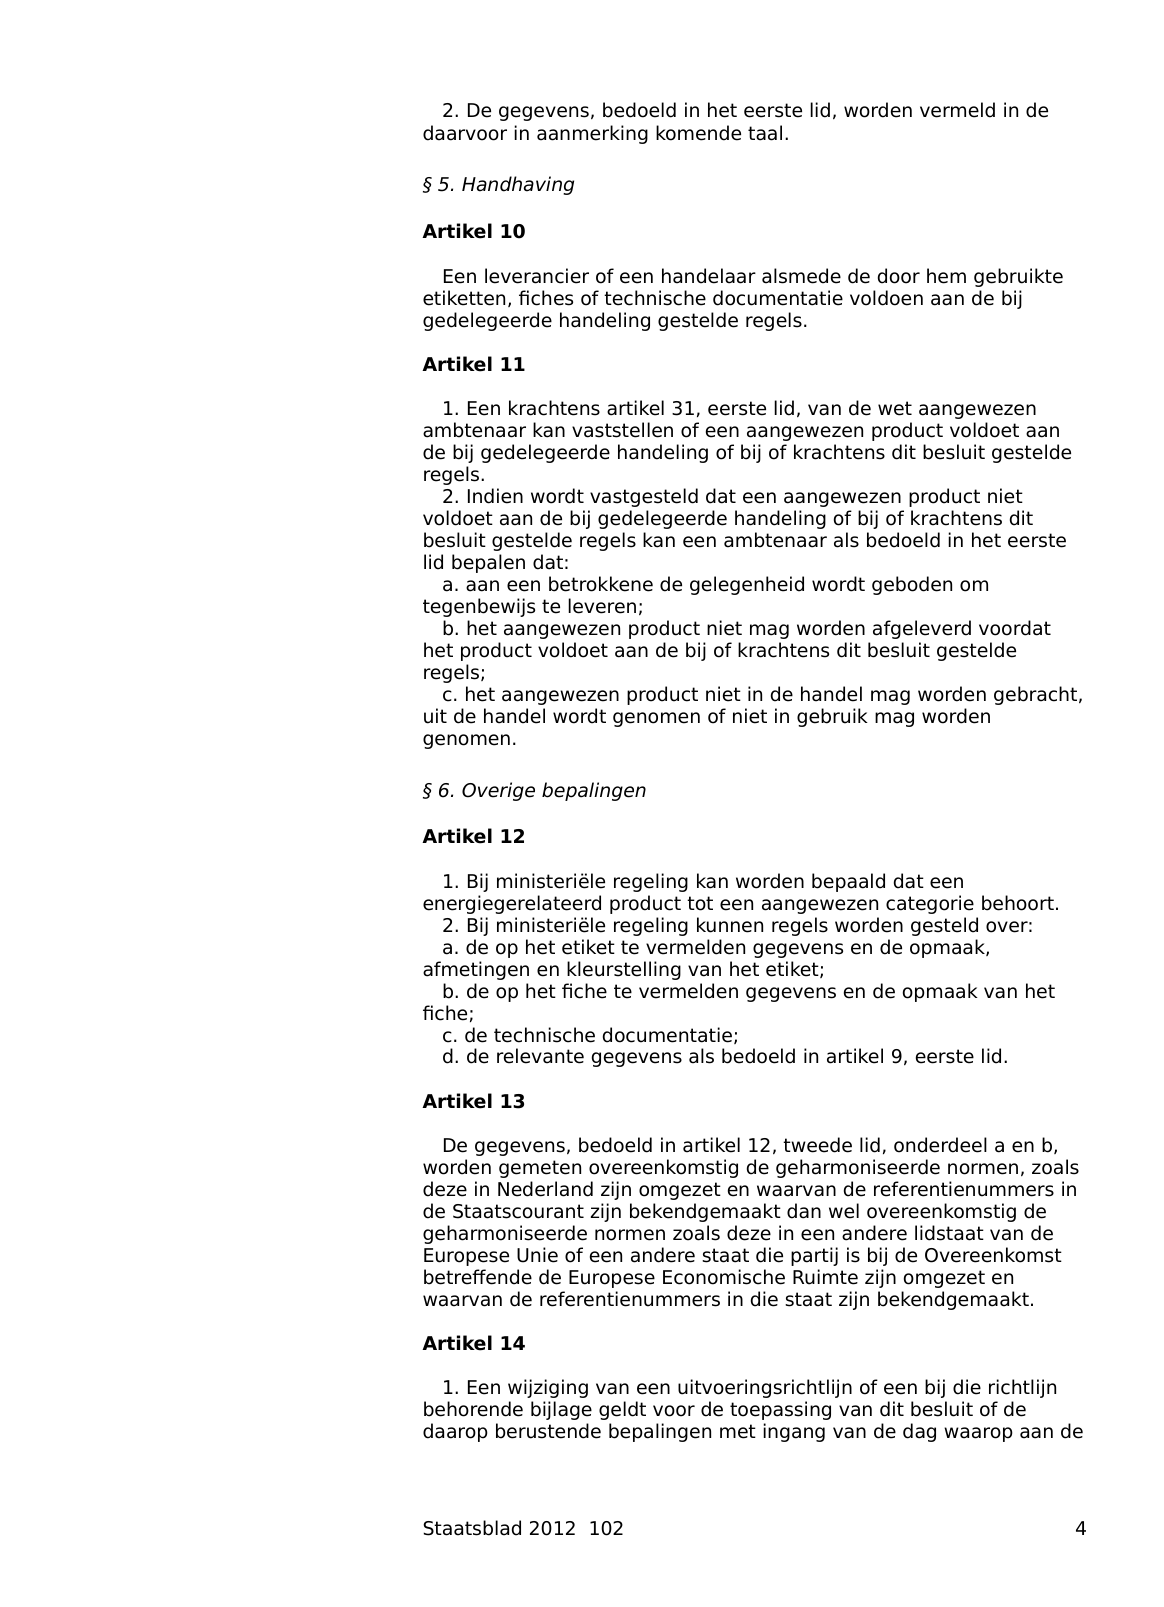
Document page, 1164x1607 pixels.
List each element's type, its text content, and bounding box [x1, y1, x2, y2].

text 1. Bij ministeriële regeling kan worden bepaald dat een energiegerelateerd product tot een aangewezen categorie behoort. [422, 871, 1087, 914]
subtitle § 5. Handhaving [422, 174, 1087, 196]
subtitle Artikel 12 [422, 826, 1087, 848]
text 1. Een wijziging van een uitvoeringsrichtlijn of een bij die richtlijn behorende bijlage geldt voor de toepassing van dit besluit of de daarop berustende bepalingen met ingang van de dag waarop aan de [422, 1377, 1087, 1443]
text d. de relevante gegevens als bedoeld in artikel 9, eerste lid. [422, 1046, 1087, 1068]
text 1. Een krachtens artikel 31, eerste lid, van de wet aangewezen ambtenaar kan vaststellen of een aangewezen product voldoet aan de bij gedelegeerde handeling of bij of krachtens dit besluit gestelde regels. [422, 398, 1087, 486]
text 2. De gegevens, bedoeld in het eerste lid, worden vermeld in de daarvoor in aanmerking komende taal. [422, 100, 1087, 144]
text b. het aangewezen product niet mag worden afgeleverd voordat het product voldoet aan de bij of krachtens dit besluit gestelde regels; [422, 618, 1087, 683]
text c. de technische documentatie; [422, 1024, 1087, 1046]
text 2. Indien wordt vastgesteld dat een aangewezen product niet voldoet aan de bij gedelegeerde handeling of bij of krachtens dit besluit gestelde regels kan een ambtenaar als bedoeld in het eerste lid bepalen dat: [422, 486, 1087, 574]
subtitle Artikel 10 [422, 221, 1087, 243]
text b. de op het fiche te vermelden gegevens en de opmaak van het fiche; [422, 981, 1087, 1024]
subtitle Artikel 13 [422, 1091, 1087, 1113]
text Een leverancier of een handelaar alsmede de door hem gebruikte etiketten, fiches of technische documentatie voldoen aan de bij gedelegeerde handeling gestelde regels. [422, 266, 1087, 331]
text 2. Bij ministeriële regeling kunnen regels worden gesteld over: [422, 914, 1087, 937]
text a. de op het etiket te vermelden gegevens en de opmaak, afmetingen en kleurstelling van het etiket; [422, 937, 1087, 981]
subtitle Artikel 11 [422, 354, 1087, 376]
text c. het aangewezen product niet in de handel mag worden gebracht, uit de handel wordt genomen of niet in gebruik mag worden genomen. [422, 683, 1087, 749]
text a. aan een betrokkene de gelegenheid wordt geboden om tegenbewijs te leveren; [422, 574, 1087, 618]
subtitle Artikel 14 [422, 1333, 1087, 1355]
subtitle § 6. Overige bepalingen [422, 779, 1087, 801]
text De gegevens, bedoeld in artikel 12, tweede lid, onderdeel a en b, worden gemeten overeenkomstig de geharmoniseerde normen, zoals deze in Nederland zijn omgezet en waarvan de referentienummers in de Staatscourant zijn bekendgemaakt dan wel overeenkomstig de geharmoniseerde normen zoals deze in een andere lidstaat van de Europese Unie of een andere staat die partij is bij de Overeenkomst betreffende de Europese Economische Ruimte zijn omgezet en waarvan de referentienummers in die staat zijn bekendgemaakt. [422, 1135, 1087, 1311]
